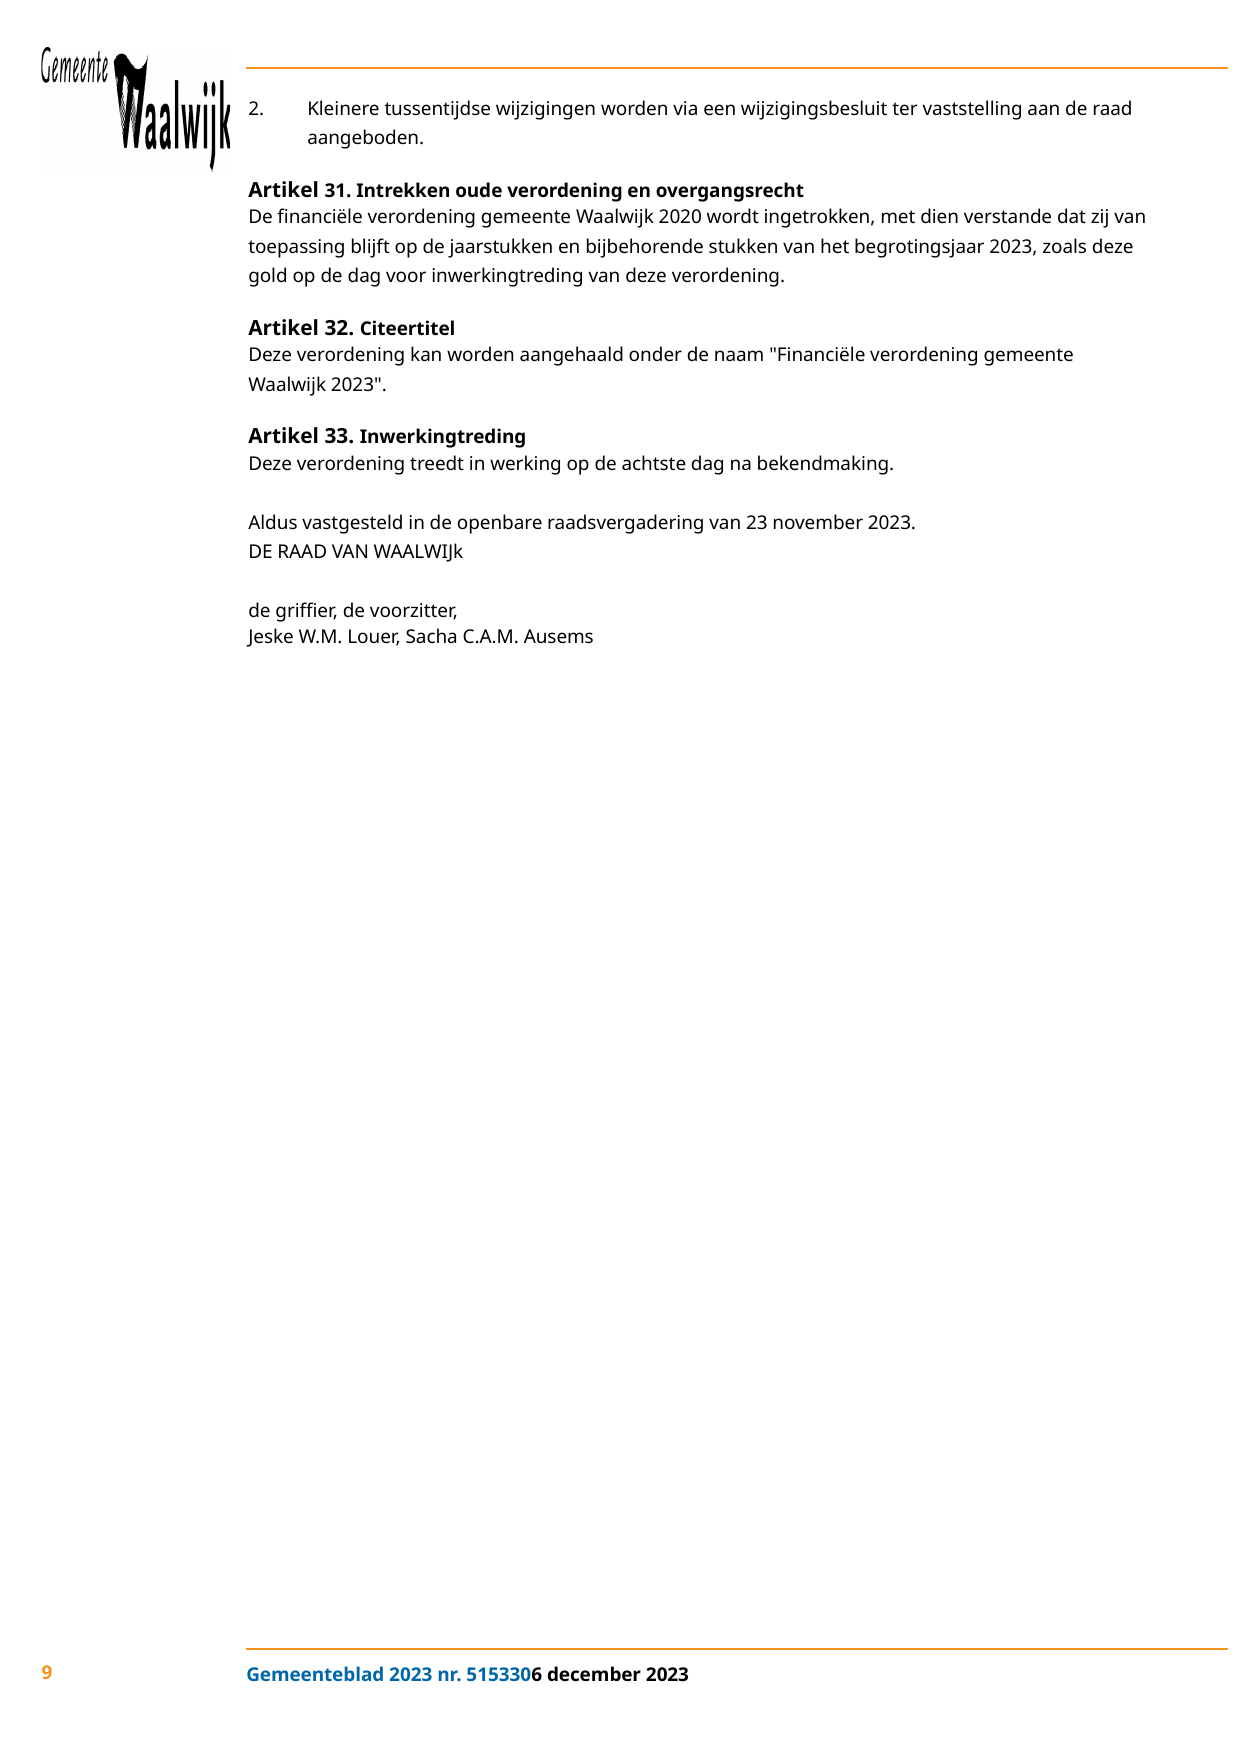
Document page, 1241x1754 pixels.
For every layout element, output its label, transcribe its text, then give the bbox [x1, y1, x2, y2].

text Artikel 33. Inwerkingtreding [248, 421, 1152, 450]
text Aldus vastgesteld in de openbare raadsvergadering van 23 november 2023. [248, 509, 1152, 534]
text Artikel 32. Citeertitel [248, 313, 1152, 341]
picture [41, 47, 231, 172]
text De financiële verordening gemeente Waalwijk 2020 wordt ingetrokken, met dien verstande dat zij van toepassing blijft op de jaarstukken en bijbehorende stukken van het begrotingsjaar 2023, zoals deze gold op de dag voor inwerkingtreding van deze verordening. [248, 203, 1152, 288]
text Artikel 31. Intrekken oude verordening en overgangsrecht [248, 175, 1152, 203]
text de griffier, de voorzitter, [248, 598, 1152, 623]
text Jeske W.M. Louer, Sacha C.A.M. Ausems [248, 623, 1152, 649]
text Deze verordening kan worden aangehaald onder de naam "Financiële verordening gemeente Waalwijk 2023". [248, 341, 1152, 397]
list Kleinere tussentijdse wijzigingen worden via een wijzigingsbesluit ter vaststelling aan de raad aangeboden. [248, 95, 1152, 150]
text DE RAAD VAN WAALWIJk [248, 538, 1152, 564]
text Deze verordening treedt in werking op de achtste dag na bekendmaking. [248, 450, 1152, 475]
